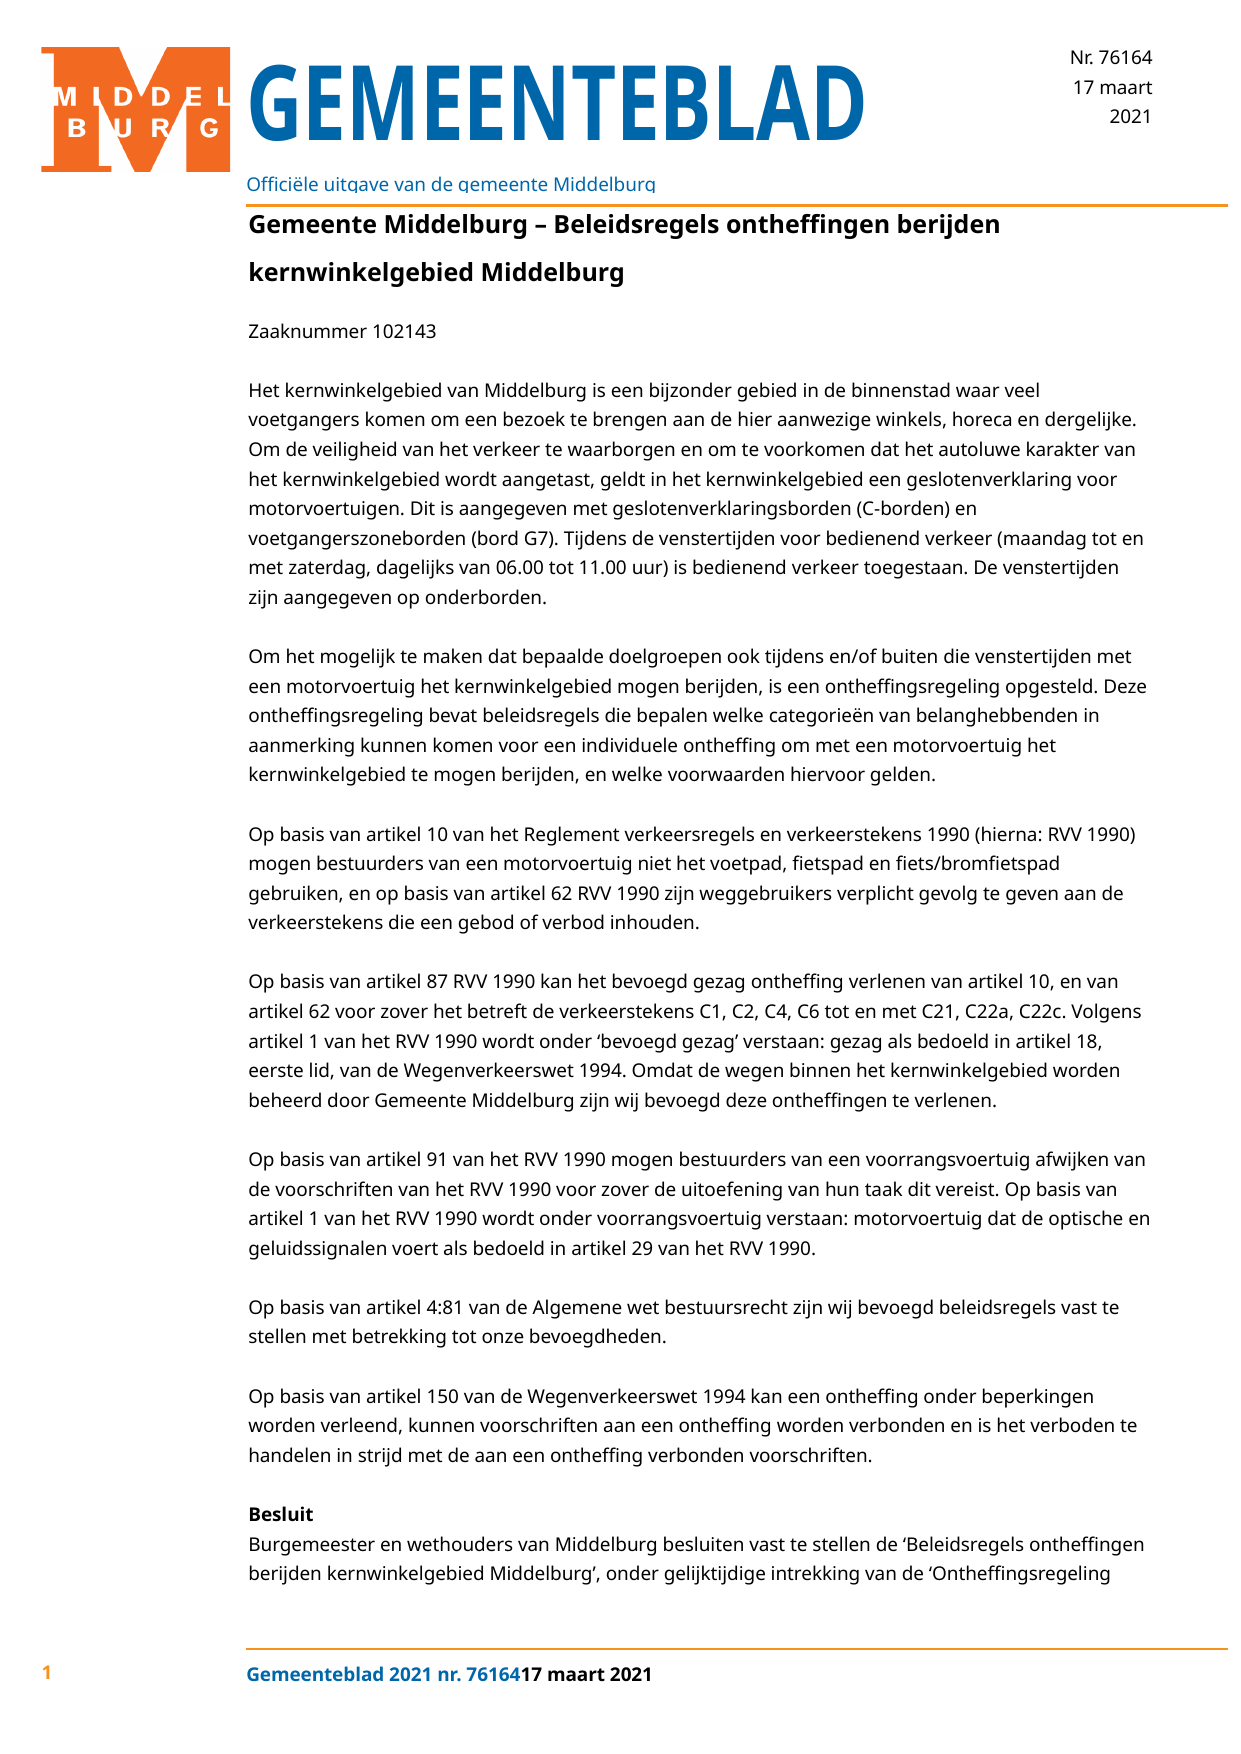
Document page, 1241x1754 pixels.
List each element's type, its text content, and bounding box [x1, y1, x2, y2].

text Op basis van artikel 10 van het Reglement verkeersregels en verkeerstekens 1990 (hierna: RVV 1990) mogen bestuurders van een motorvoertuig niet het voetpad, fietspad en fiets/bromfietspad gebruiken, en op basis van artikel 62 RVV 1990 zijn weggebruikers verplicht gevolg te geven aan de verkeerstekens die een gebod of verbod inhouden. [248, 821, 1152, 935]
text Op basis van artikel 150 van de Wegenverkeerswet 1994 kan een ontheffing onder beperkingen worden verleend, kunnen voorschriften aan een ontheffing worden verbonden en is het verboden te handelen in strijd met de aan een ontheffing verbonden voorschriften. [248, 1383, 1152, 1468]
text Op basis van artikel 91 van het RVV 1990 mogen bestuurders van een voorrangsvoertuig afwijken van de voorschriften van het RVV 1990 voor zover de uitoefening van hun taak dit vereist. Op basis van artikel 1 van het RVV 1990 wordt onder voorrangsvoertuig verstaan: motorvoertuig dat de optische en geluidssignalen voert als bedoeld in artikel 29 van het RVV 1990. [248, 1146, 1152, 1261]
text Om het mogelijk te maken dat bepaalde doelgroepen ook tijdens en/of buiten die venstertijden met een motorvoertuig het kernwinkelgebied mogen berijden, is een ontheffingsregeling opgesteld. Deze ontheffingsregeling bevat beleidsregels die bepalen welke categorieën van belanghebbenden in aanmerking kunnen komen voor een individuele ontheffing om met een motorvoertuig het kernwinkelgebied te mogen berijden, en welke voorwaarden hiervoor gelden. [248, 643, 1152, 787]
text Het kernwinkelgebied van Middelburg is een bijzonder gebied in de binnenstad waar veel voetgangers komen om een bezoek te brengen aan de hier aanwezige winkels, horeca en dergelijke. Om de veiligheid van het verkeer te waarborgen en om te voorkomen dat het autoluwe karakter van het kernwinkelgebied wordt aangetast, geldt in het kernwinkelgebied een geslotenverklaring voor motorvoertuigen. Dit is aangegeven met geslotenverklaringsborden (C-borden) en voetgangerszoneborden (bord G7). Tijdens de venstertijden voor bedienend verkeer (maandag tot en met zaterdag, dagelijks van 06.00 tot 11.00 uur) is bedienend verkeer toegestaan. De venstertijden zijn aangegeven op onderborden. [248, 377, 1152, 610]
text Op basis van artikel 87 RVV 1990 kan het bevoegd gezag ontheffing verlenen van artikel 10, en van artikel 62 voor zover het betreft de verkeerstekens C1, C2, C4, C6 tot en met C21, C22a, C22c. Volgens artikel 1 van het RVV 1990 wordt onder ‘bevoegd gezag’ verstaan: gezag als bedoeld in artikel 18, eerste lid, van de Wegenverkeerswet 1994. Omdat de wegen binnen het kernwinkelgebied worden beheerd door Gemeente Middelburg zijn wij bevoegd deze ontheffingen te verlenen. [248, 969, 1152, 1113]
text Besluit [248, 1501, 1152, 1527]
text Burgemeester en wethouders van Middelburg besluiten vast te stellen de ‘Beleidsregels ontheffingen berijden kernwinkelgebied Middelburg’, onder gelijktijdige intrekking van de ‘Ontheffingsregeling [248, 1531, 1152, 1586]
text Gemeente Middelburg – Beleidsregels ontheffingen berijden kernwinkelgebied Middelburg [248, 207, 1152, 288]
picture [41, 47, 231, 172]
text Op basis van artikel 4:81 van de Algemene wet bestuursrecht zijn wij bevoegd beleidsregels vast te stellen met betrekking tot onze bevoegdheden. [248, 1294, 1152, 1349]
text Zaaknummer 102143 [248, 318, 1152, 344]
